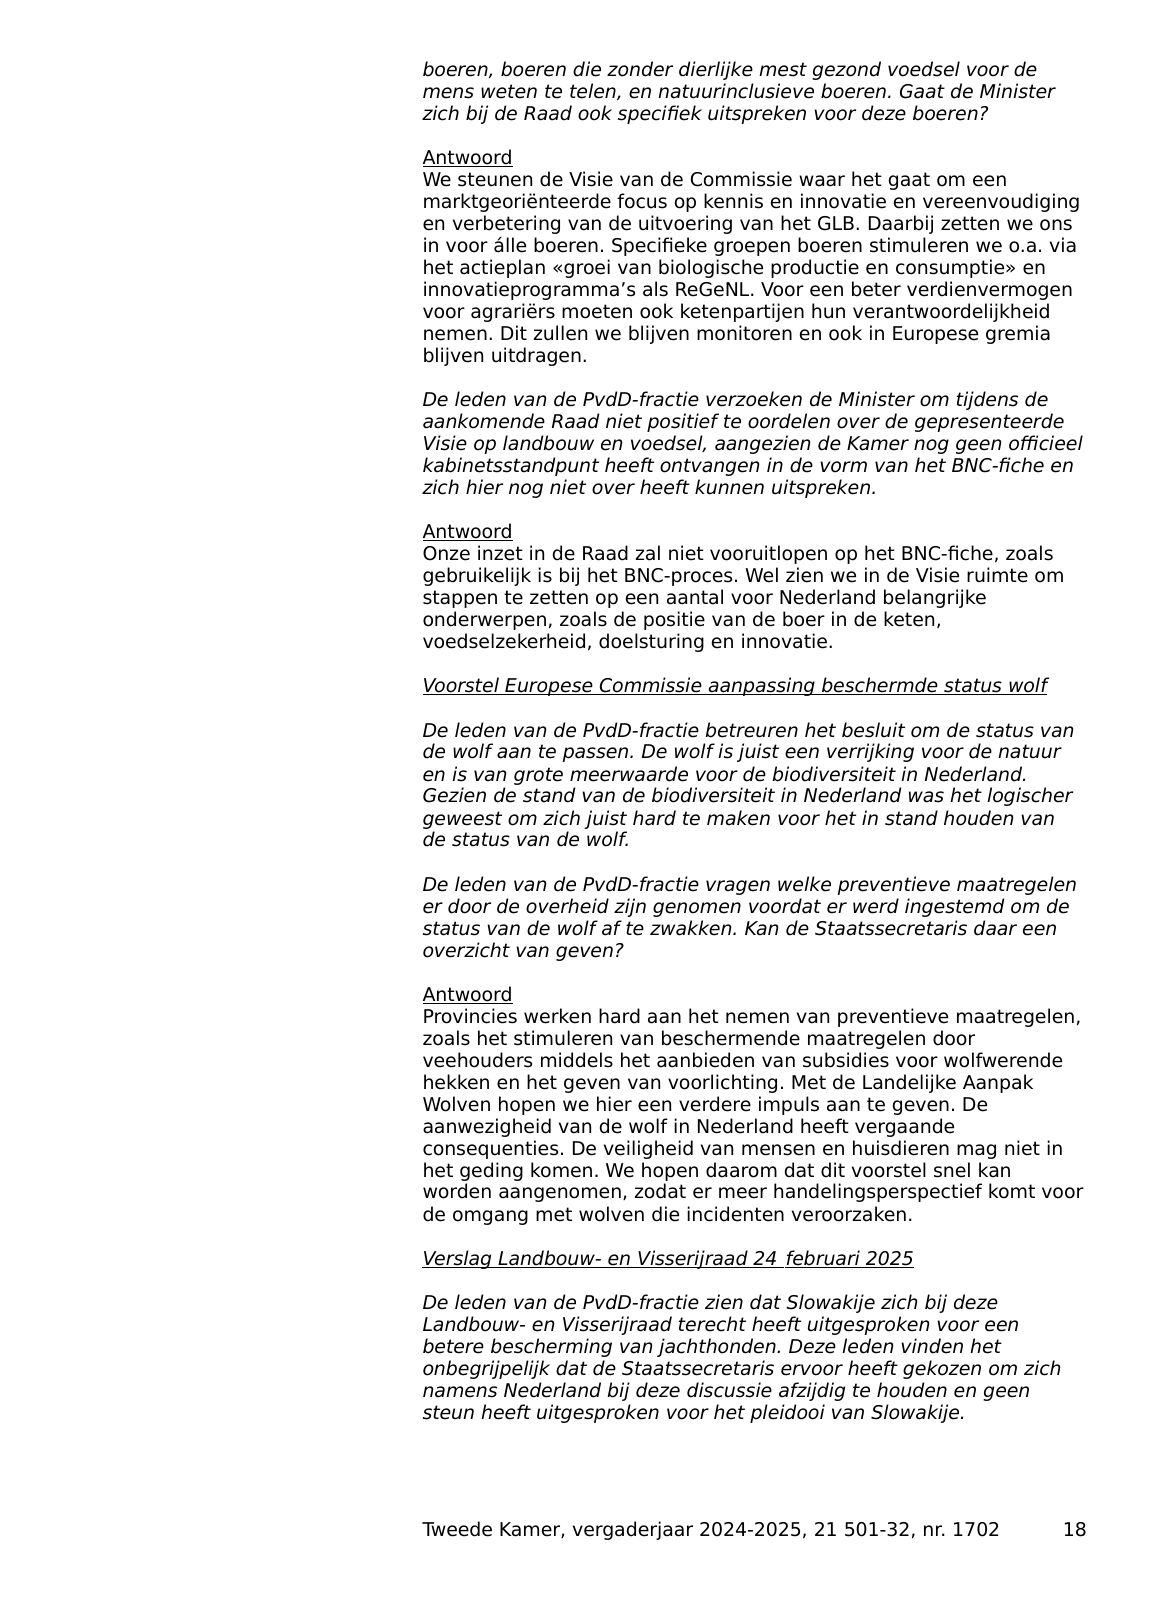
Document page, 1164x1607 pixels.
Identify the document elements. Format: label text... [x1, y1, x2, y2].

text Antwoord [422, 521, 1087, 543]
text We steunen de Visie van de Commissie waar het gaat om een marktgeoriënteerde focus op kennis en innovatie en vereenvoudiging en verbetering van de uitvoering van het GLB. Daarbij zetten we ons in voor álle boeren. Specifieke groepen boeren stimuleren we o.a. via het actieplan «groei van biologische productie en consumptie» en innovatieprogramma’s als ReGeNL. Voor een beter verdienvermogen voor agrariërs moeten ook ketenpartijen hun verantwoordelijkheid nemen. Dit zullen we blijven monitoren en ook in Europese gremia blijven uitdragen. [422, 169, 1087, 367]
text boeren, boeren die zonder dierlijke mest gezond voedsel voor de mens weten te telen, en natuurinclusieve boeren. Gaat de Minister zich bij de Raad ook specifiek uitspreken voor deze boeren? [422, 59, 1087, 125]
text Provincies werken hard aan het nemen van preventieve maatregelen, zoals het stimuleren van beschermende maatregelen door veehouders middels het aanbieden van subsidies voor wolfwerende hekken en het geven van voorlichting. Met de Landelijke Aanpak Wolven hopen we hier een verdere impuls aan te geven. De aanwezigheid van de wolf in Nederland heeft vergaande consequenties. De veiligheid van mensen en huisdieren mag niet in het geding komen. We hopen daarom dat dit voorstel snel kan worden aangenomen, zodat er meer handelingsperspectief komt voor de omgang met wolven die incidenten veroorzaken. [422, 1006, 1087, 1225]
text Antwoord [422, 147, 1087, 169]
subtitle Verslag Landbouw- en Visserijraad 24 februari 2025 [422, 1248, 1087, 1269]
subtitle Voorstel Europese Commissie aanpassing beschermde status wolf [422, 675, 1087, 697]
text Antwoord [422, 984, 1087, 1006]
text De leden van de PvdD-fractie zien dat Slowakije zich bij deze Landbouw- en Visserijraad terecht heeft uitgesproken voor een betere bescherming van jachthonden. Deze leden vinden het onbegrijpelijk dat de Staatssecretaris ervoor heeft gekozen om zich namens Nederland bij deze discussie afzijdig te houden en geen steun heeft uitgesproken voor het pleidooi van Slowakije. [422, 1292, 1087, 1424]
text De leden van de PvdD-fractie betreuren het besluit om de status van de wolf aan te passen. De wolf is juist een verrijking voor de natuur en is van grote meerwaarde voor de biodiversiteit in Nederland. Gezien de stand van de biodiversiteit in Nederland was het logischer geweest om zich juist hard te maken voor het in stand houden van de status van de wolf. [422, 719, 1087, 851]
text Onze inzet in de Raad zal niet vooruitlopen op het BNC-fiche, zoals gebruikelijk is bij het BNC-proces. Wel zien we in de Visie ruimte om stappen te zetten op een aantal voor Nederland belangrijke onderwerpen, zoals de positie van de boer in de keten, voedselzekerheid, doelsturing en innovatie. [422, 543, 1087, 653]
text De leden van de PvdD-fractie vragen welke preventieve maatregelen er door de overheid zijn genomen voordat er werd ingestemd om de status van de wolf af te zwakken. Kan de Staatssecretaris daar een overzicht van geven? [422, 873, 1087, 961]
text De leden van de PvdD-fractie verzoeken de Minister om tijdens de aankomende Raad niet positief te oordelen over de gepresenteerde Visie op landbouw en voedsel, aangezien de Kamer nog geen officieel kabinetsstandpunt heeft ontvangen in de vorm van het BNC-fiche en zich hier nog niet over heeft kunnen uitspreken. [422, 389, 1087, 499]
